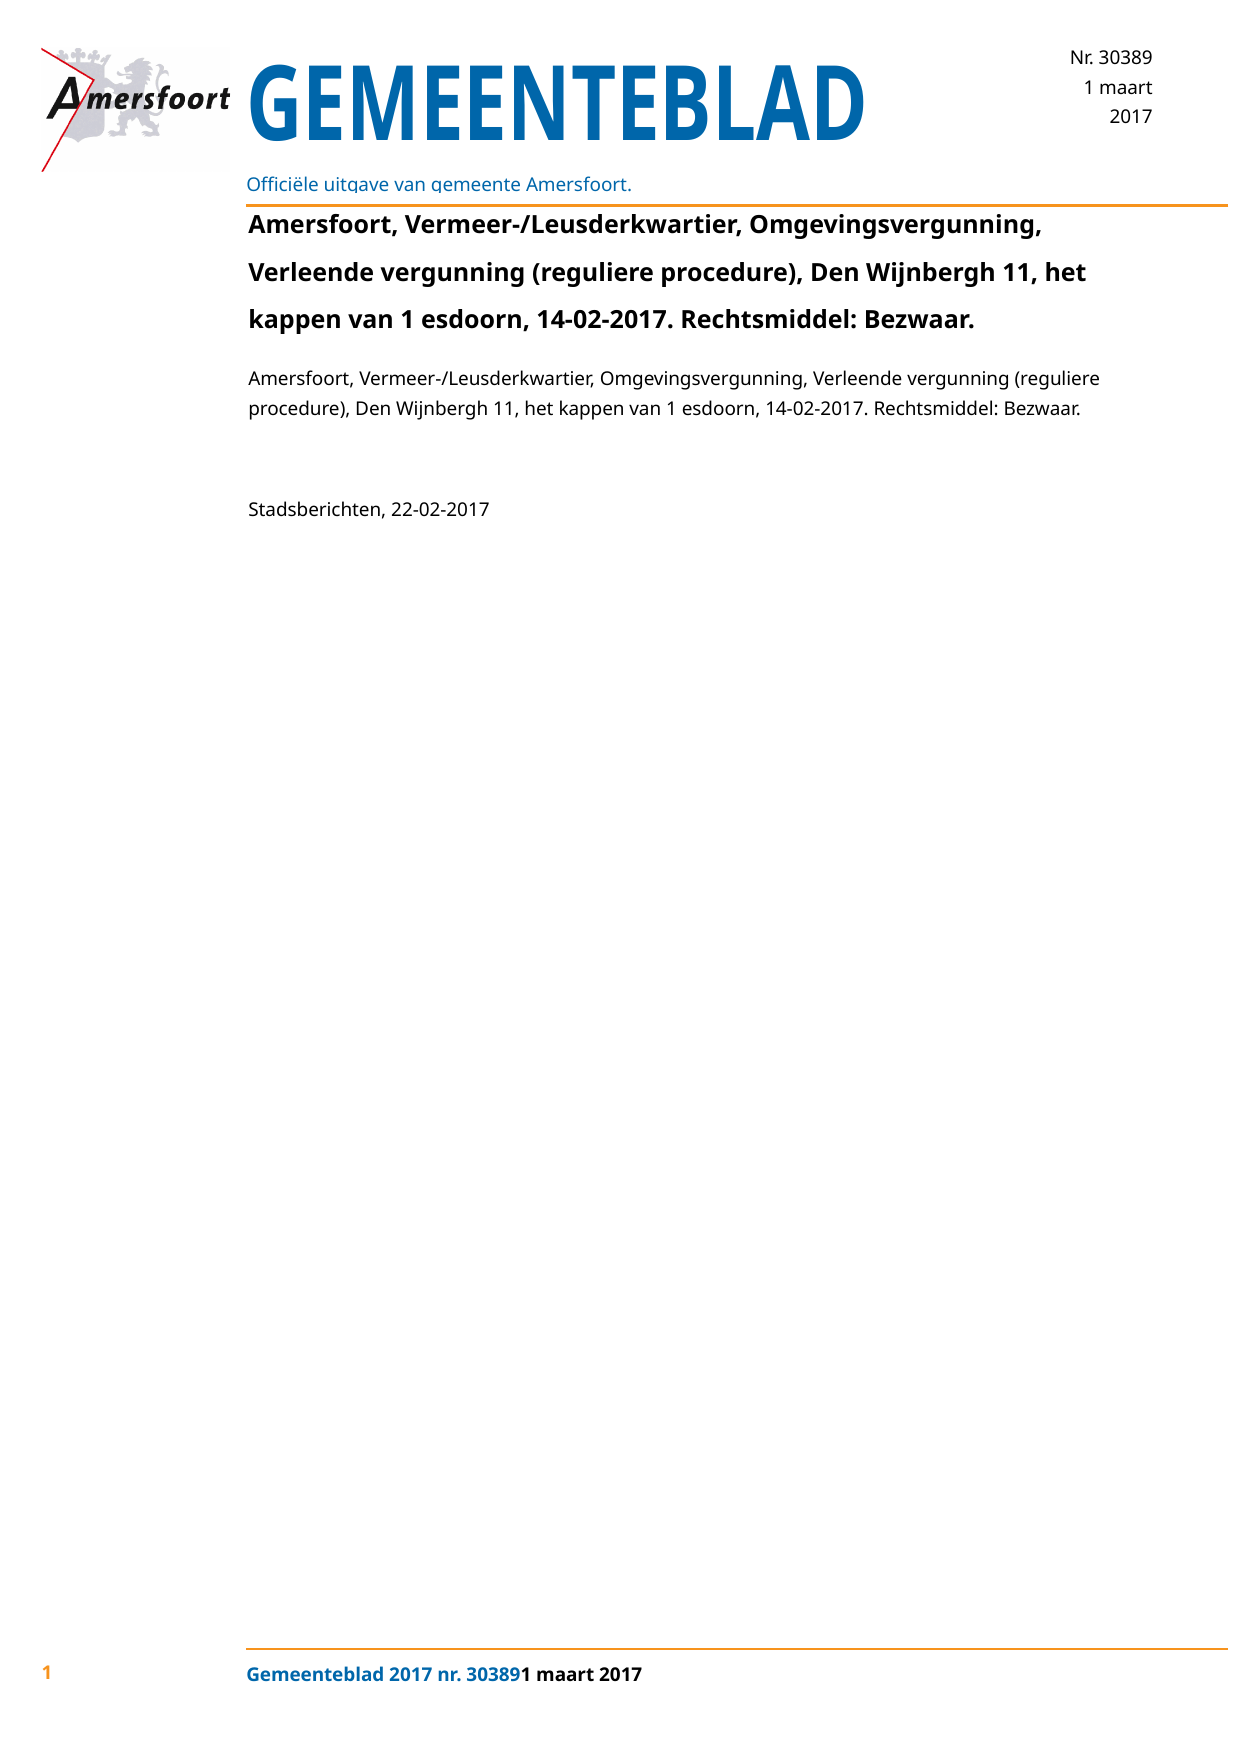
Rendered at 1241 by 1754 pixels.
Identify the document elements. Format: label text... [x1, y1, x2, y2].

text Stadsberichten, 22-02-2017 [248, 496, 1152, 522]
text Amersfoort, Vermeer-/Leusderkwartier, Omgevingsvergunning, Verleende vergunning (reguliere procedure), Den Wijnbergh 11, het kappen van 1 esdoorn, 14-02-2017. Rechtsmiddel: Bezwaar. [248, 207, 1152, 336]
picture [41, 47, 231, 172]
text Amersfoort, Vermeer-/Leusderkwartier, Omgevingsvergunning, Verleende vergunning (reguliere procedure), Den Wijnbergh 11, het kappen van 1 esdoorn, 14-02-2017. Rechtsmiddel: Bezwaar. [248, 366, 1152, 421]
